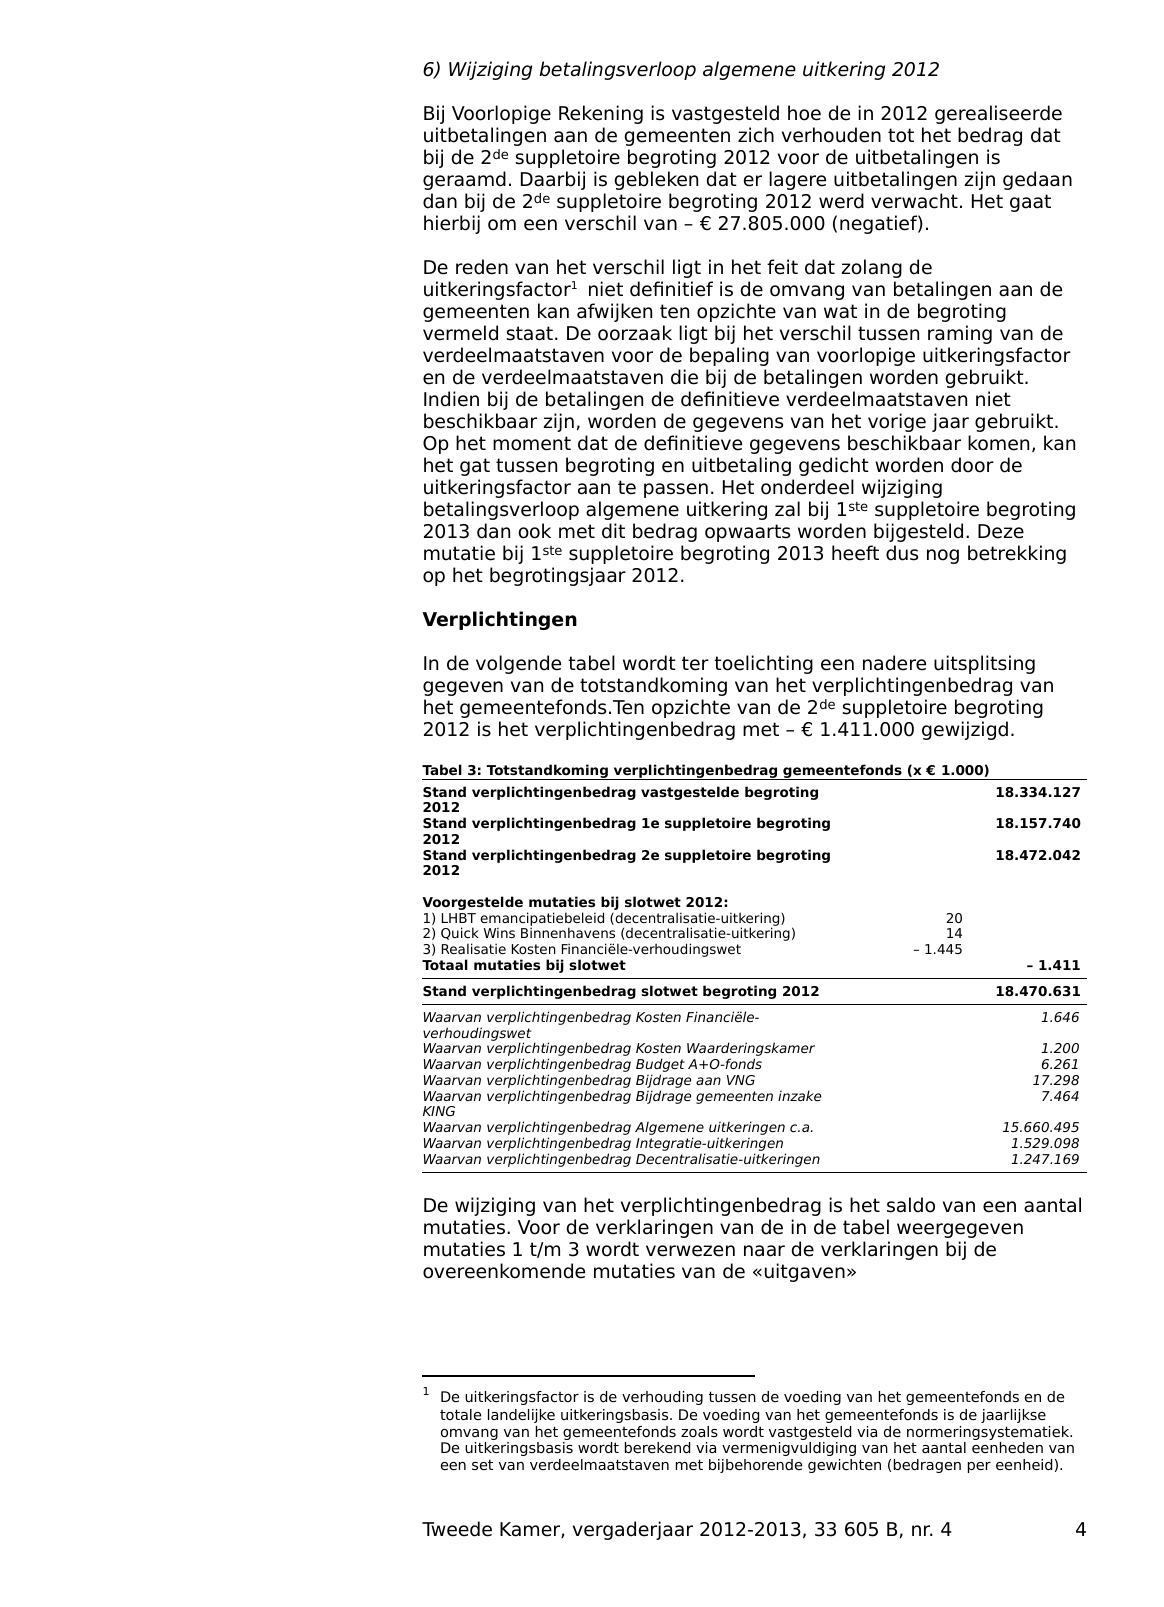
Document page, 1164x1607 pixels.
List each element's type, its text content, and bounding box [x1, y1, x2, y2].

table_cell 7.464 [969, 1089, 1087, 1120]
table_cell [850, 816, 968, 847]
table_cell Waarvan verplichtingenbedrag Algemene uitkeringen c.a. [422, 1120, 850, 1136]
table_cell 15.660.495 [969, 1120, 1087, 1136]
table_cell Voorgestelde mutaties bij slotwet 2012: [422, 895, 850, 910]
table_cell – 1.445 [850, 942, 968, 958]
table_cell Waarvan verplichtingenbedrag Kosten Financiële-verhoudingswet [422, 1005, 850, 1041]
table_cell [850, 1120, 968, 1136]
table_cell 18.470.631 [969, 979, 1087, 1004]
table_cell [969, 942, 1087, 958]
table_cell 14 [850, 926, 968, 942]
table_cell [850, 848, 968, 879]
table_cell 2) Quick Wins Binnenhavens (decentralisatie-uitkering) [422, 926, 850, 942]
text Bij Voorlopige Rekening is vastgesteld hoe de in 2012 gerealiseerde uitbetalingen aan de gemeenten zich verhouden tot het bedrag dat bij de 2de suppletoire begroting 2012 voor de uitbetalingen is geraamd. Daarbij is gebleken dat er lagere uitbetalingen zijn gedaan dan bij de 2de suppletoire begroting 2012 werd verwacht. Het gaat hierbij om een verschil van – € 27.805.000 (negatief). [422, 103, 1087, 235]
table_cell Stand verplichtingenbedrag slotwet begroting 2012 [422, 979, 850, 1004]
table_cell [850, 895, 968, 910]
table_cell [850, 1057, 968, 1073]
table_cell Totaal mutaties bij slotwet [422, 958, 850, 978]
table_cell [969, 895, 1087, 910]
table_cell 1.646 [969, 1005, 1087, 1041]
table_cell Waarvan verplichtingenbedrag Decentralisatie-uitkeringen [422, 1151, 850, 1172]
table_cell Stand verplichtingenbedrag vastgestelde begroting 2012 [422, 780, 850, 816]
table_cell [969, 910, 1087, 926]
table_cell [850, 1089, 968, 1120]
table_cell Stand verplichtingenbedrag 1e suppletoire begroting 2012 [422, 816, 850, 847]
table_cell Waarvan verplichtingenbedrag Integratie-uitkeringen [422, 1136, 850, 1151]
text De uitkeringsfactor is de verhouding tussen de voeding van het gemeentefonds en de totale landelijke uitkeringsbasis. De voeding van het gemeentefonds is de jaarlijkse omvang van het gemeentefonds zoals wordt vastgesteld via de normeringsystematiek. De uitkeringsbasis wordt berekend via vermenigvuldiging van het aantal eenheden van een set van verdeelmaatstaven met bijbehorende gewichten (bedragen per eenheid). [422, 1385, 1087, 1474]
table_cell 18.157.740 [969, 816, 1087, 847]
table_cell Waarvan verplichtingenbedrag Bijdrage aan VNG [422, 1073, 850, 1088]
table_cell [850, 879, 968, 895]
subtitle Verplichtingen [422, 609, 1087, 631]
table_cell 1.247.169 [969, 1151, 1087, 1172]
table_cell [850, 780, 968, 816]
table_cell 18.334.127 [969, 780, 1087, 816]
table_cell 18.472.042 [969, 848, 1087, 879]
table_cell 6.261 [969, 1057, 1087, 1073]
table_cell [850, 1005, 968, 1041]
text De reden van het verschil ligt in het feit dat zolang de uitkeringsfactor niet definitief is de omvang van betalingen aan de gemeenten kan afwijken ten opzichte van wat in de begroting vermeld staat. De oorzaak ligt bij het verschil tussen raming van de verdeelmaatstaven voor de bepaling van voorlopige uitkeringsfactor en de verdeelmaatstaven die bij de betalingen worden gebruikt. Indien bij de betalingen de definitieve verdeelmaatstaven niet beschikbaar zijn, worden de gegevens van het vorige jaar gebruikt. Op het moment dat de definitieve gegevens beschikbaar komen, kan het gat tussen begroting en uitbetaling gedicht worden door de uitkeringsfactor aan te passen. Het onderdeel wijziging betalingsverloop algemene uitkering zal bij 1ste suppletoire begroting 2013 dan ook met dit bedrag opwaarts worden bijgesteld. Deze mutatie bij 1ste suppletoire begroting 2013 heeft dus nog betrekking op het begrotingsjaar 2012. [422, 257, 1087, 587]
text De wijziging van het verplichtingenbedrag is het saldo van een aantal mutaties. Voor de verklaringen van de in de tabel weergegeven mutaties 1 t/m 3 wordt verwezen naar de verklaringen bij de overeenkomende mutaties van de «uitgaven» [422, 1195, 1087, 1283]
text In de volgende tabel wordt ter toelichting een nadere uitsplitsing gegeven van de totstandkoming van het verplichtingenbedrag van het gemeentefonds.Ten opzichte van de 2de suppletoire begroting 2012 is het verplichtingenbedrag met – € 1.411.000 gewijzigd. [422, 653, 1087, 741]
table_cell [422, 879, 850, 895]
table_cell 17.298 [969, 1073, 1087, 1088]
table_cell [969, 879, 1087, 895]
table_cell [850, 979, 968, 1004]
table_cell [969, 926, 1087, 942]
table_cell 1) LHBT emancipatiebeleid (decentralisatie-uitkering) [422, 910, 850, 926]
table_cell 3) Realisatie Kosten Financiële-verhoudingswet [422, 942, 850, 958]
table_cell Waarvan verplichtingenbedrag Kosten Waarderingskamer [422, 1041, 850, 1057]
table_cell [850, 1136, 968, 1151]
table_cell [850, 1041, 968, 1057]
table_cell 1.529.098 [969, 1136, 1087, 1151]
table_cell Stand verplichtingenbedrag 2e suppletoire begroting 2012 [422, 848, 850, 879]
table_cell Waarvan verplichtingenbedrag Budget A+O-fonds [422, 1057, 850, 1073]
table_cell [850, 1073, 968, 1088]
table_cell 20 [850, 910, 968, 926]
table_cell [850, 1151, 968, 1172]
table_cell 1.200 [969, 1041, 1087, 1057]
subtitle 6) Wijziging betalingsverloop algemene uitkering 2012 [422, 59, 1087, 81]
table_cell – 1.411 [969, 958, 1087, 978]
table_cell [850, 958, 968, 978]
table_cell Waarvan verplichtingenbedrag Bijdrage gemeenten inzake KING [422, 1089, 850, 1120]
table_header Tabel 3: Totstandkoming verplichtingenbedrag gemeentefonds (x € 1.000) [422, 763, 1087, 779]
